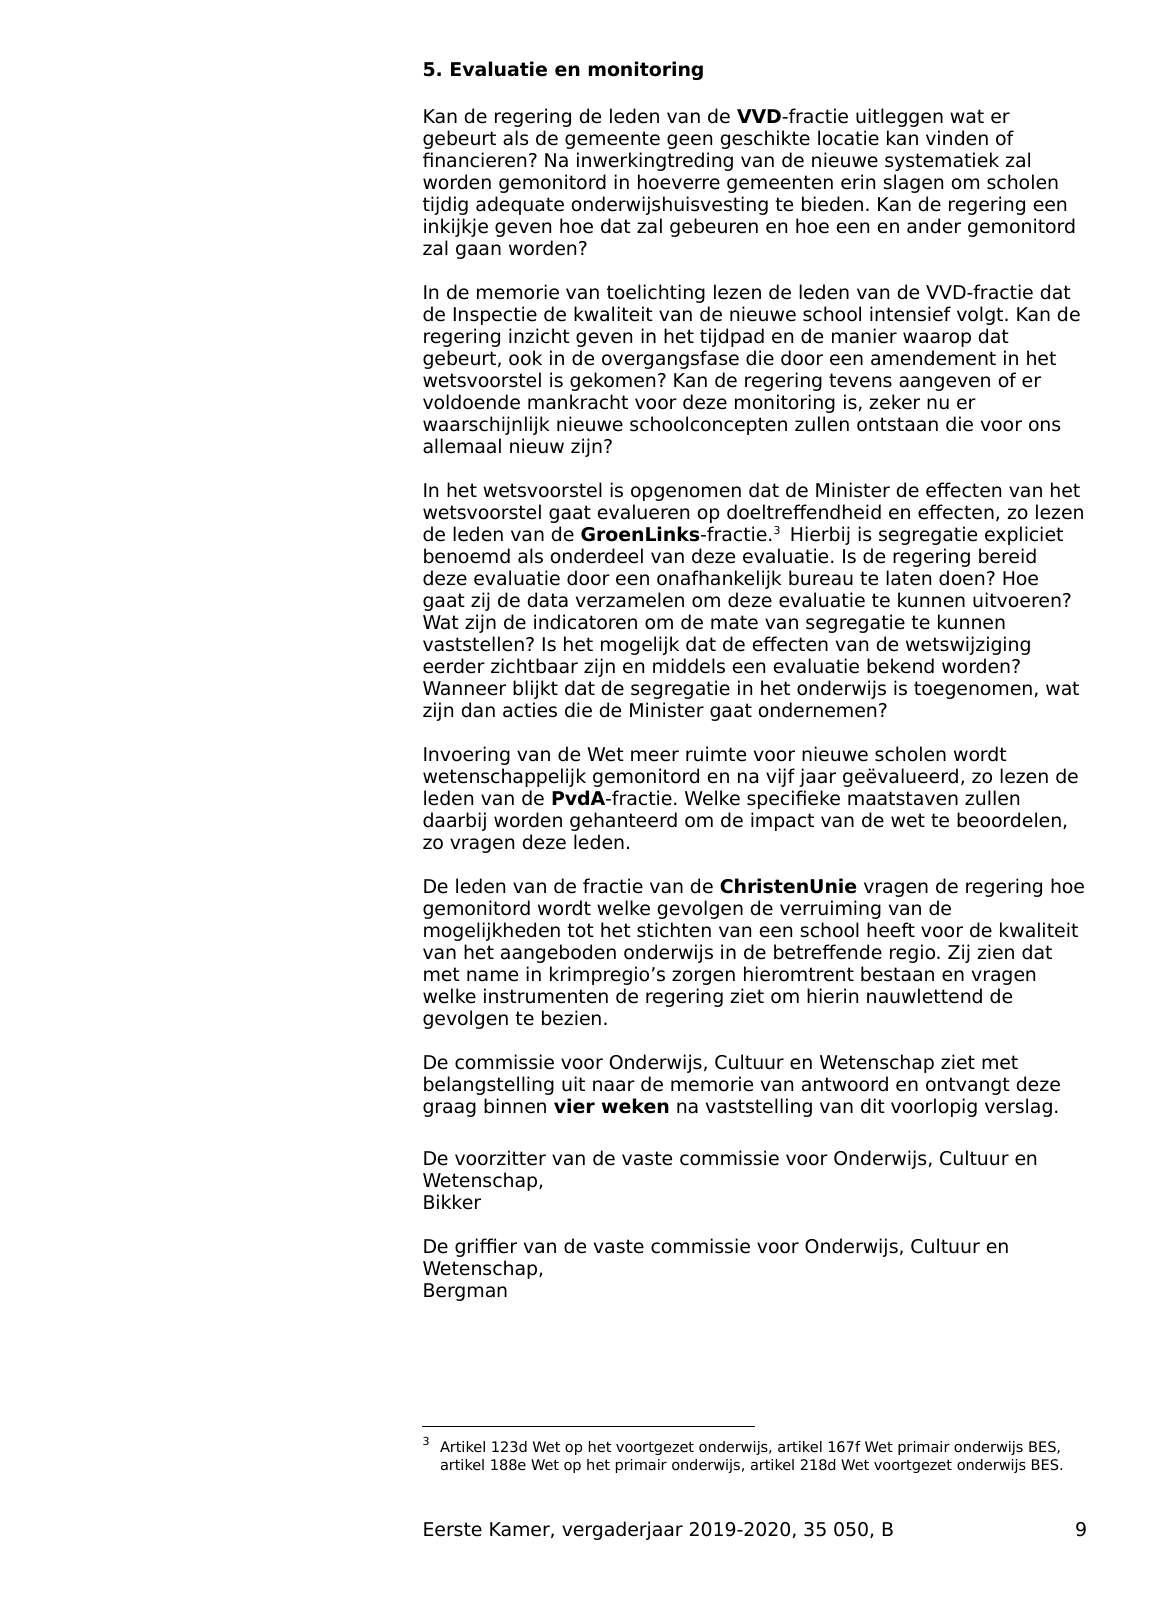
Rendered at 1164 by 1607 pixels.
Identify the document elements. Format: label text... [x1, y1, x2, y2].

text De voorzitter van de vaste commissie voor Onderwijs, Cultuur en Wetenschap, Bikker [422, 1148, 1087, 1214]
text Kan de regering de leden van de VVD-fractie uitleggen wat er gebeurt als de gemeente geen geschikte locatie kan vinden of financieren? Na inwerkingtreding van de nieuwe systematiek zal worden gemonitord in hoeverre gemeenten erin slagen om scholen tijdig adequate onderwijshuisvesting te bieden. Kan de regering een inkijkje geven hoe dat zal gebeuren en hoe een en ander gemonitord zal gaan worden? [422, 106, 1087, 260]
subtitle 5. Evaluatie en monitoring [422, 59, 1087, 81]
text De leden van de fractie van de ChristenUnie vragen de regering hoe gemonitord wordt welke gevolgen de verruiming van de mogelijkheden tot het stichten van een school heeft voor de kwaliteit van het aangeboden onderwijs in de betreffende regio. Zij zien dat met name in krimpregio’s zorgen hieromtrent bestaan en vragen welke instrumenten de regering ziet om hierin nauwlettend de gevolgen te bezien. [422, 876, 1087, 1030]
text De griffier van de vaste commissie voor Onderwijs, Cultuur en Wetenschap, Bergman [422, 1236, 1087, 1302]
text In de memorie van toelichting lezen de leden van de VVD-fractie dat de Inspectie de kwaliteit van de nieuwe school intensief volgt. Kan de regering inzicht geven in het tijdpad en de manier waarop dat gebeurt, ook in de overgangsfase die door een amendement in het wetsvoorstel is gekomen? Kan de regering tevens aangeven of er voldoende mankracht voor deze monitoring is, zeker nu er waarschijnlijk nieuwe schoolconcepten zullen ontstaan die voor ons allemaal nieuw zijn? [422, 282, 1087, 458]
text De commissie voor Onderwijs, Cultuur en Wetenschap ziet met belangstelling uit naar de memorie van antwoord en ontvangt deze graag binnen vier weken na vaststelling van dit voorlopig verslag. [422, 1052, 1087, 1118]
text Invoering van de Wet meer ruimte voor nieuwe scholen wordt wetenschappelijk gemonitord en na vijf jaar geëvalueerd, zo lezen de leden van de PvdA-fractie. Welke specifieke maatstaven zullen daarbij worden gehanteerd om de impact van de wet te beoordelen, zo vragen deze leden. [422, 744, 1087, 854]
text In het wetsvoorstel is opgenomen dat de Minister de effecten van het wetsvoorstel gaat evalueren op doeltreffendheid en effecten, zo lezen de leden van de GroenLinks-fractie. Hierbij is segregatie expliciet benoemd als onderdeel van deze evaluatie. Is de regering bereid deze evaluatie door een onafhankelijk bureau te laten doen? Hoe gaat zij de data verzamelen om deze evaluatie te kunnen uitvoeren? Wat zijn de indicatoren om de mate van segregatie te kunnen vaststellen? Is het mogelijk dat de effecten van de wetswijziging eerder zichtbaar zijn en middels een evaluatie bekend worden? Wanneer blijkt dat de segregatie in het onderwijs is toegenomen, wat zijn dan acties die de Minister gaat ondernemen? [422, 480, 1087, 722]
text Artikel 123d Wet op het voortgezet onderwijs, artikel 167f Wet primair onderwijs BES, artikel 188e Wet op het primair onderwijs, artikel 218d Wet voortgezet onderwijs BES. [422, 1435, 1087, 1474]
